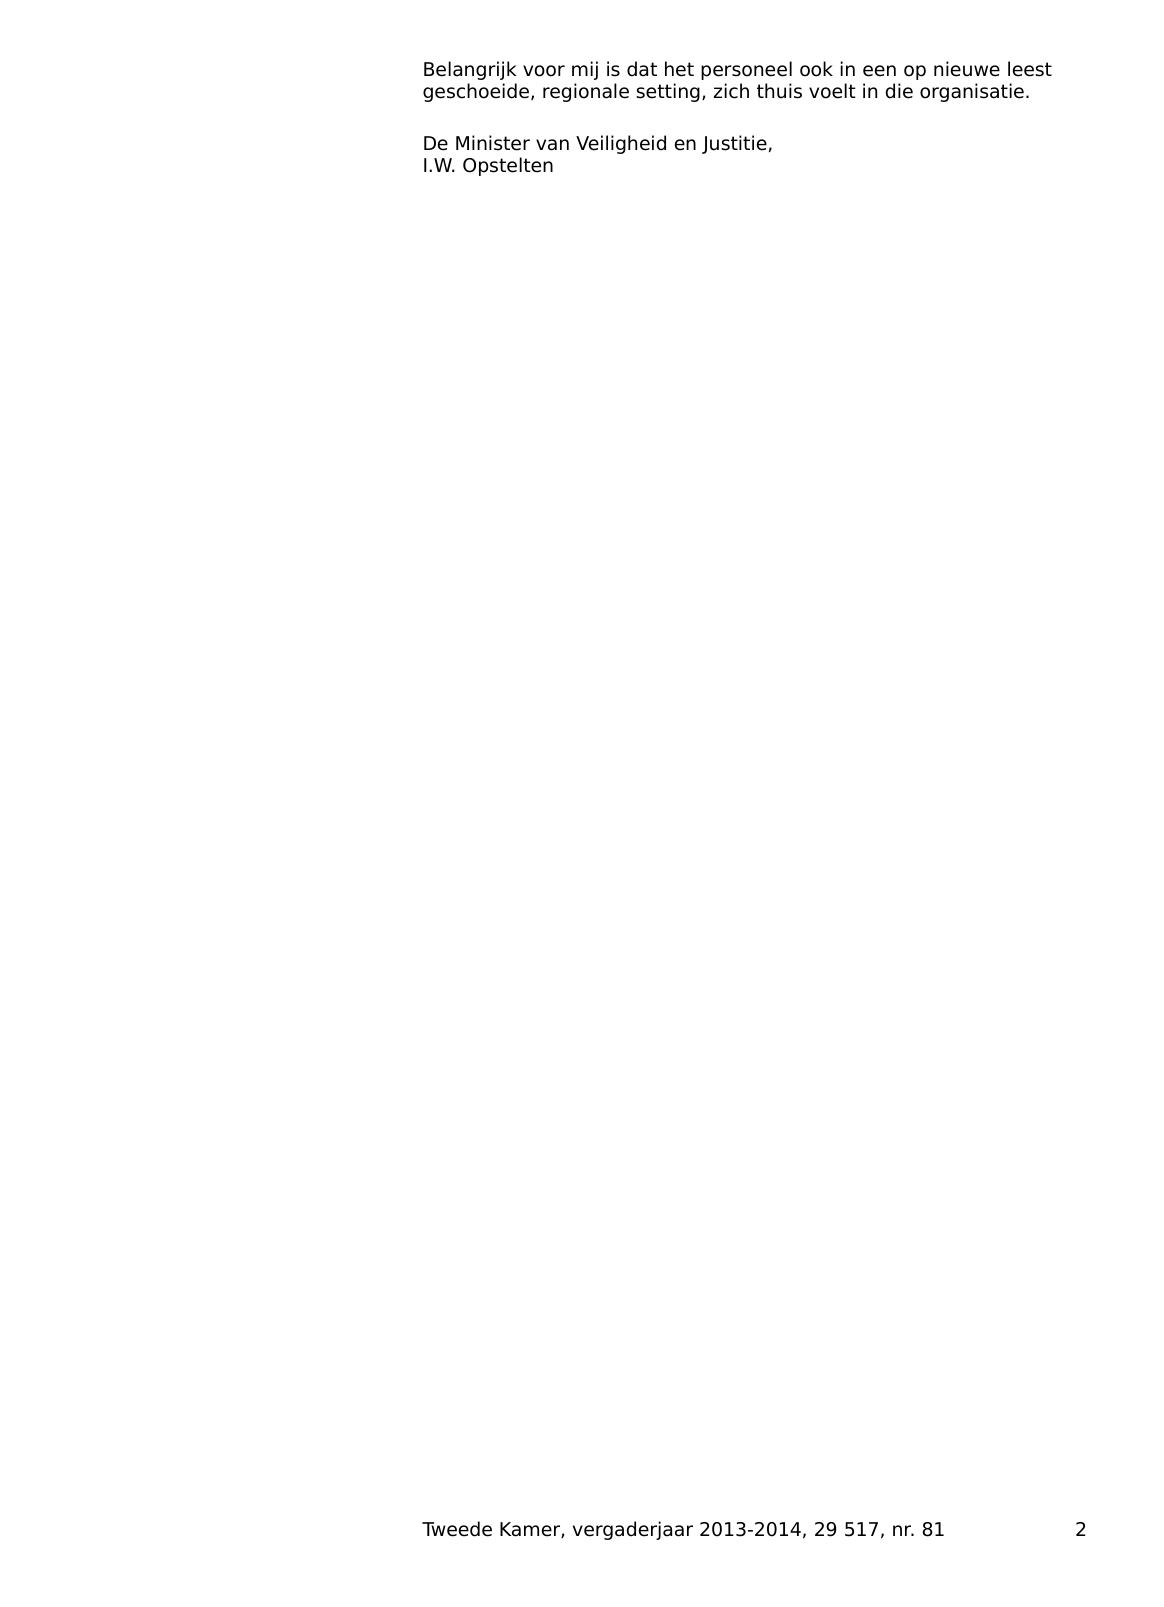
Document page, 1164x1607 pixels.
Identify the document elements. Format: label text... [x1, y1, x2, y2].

text De Minister van Veiligheid en Justitie, I.W. Opstelten [422, 133, 1087, 177]
text Belangrijk voor mij is dat het personeel ook in een op nieuwe leest geschoeide, regionale setting, zich thuis voelt in die organisatie. [422, 59, 1087, 103]
